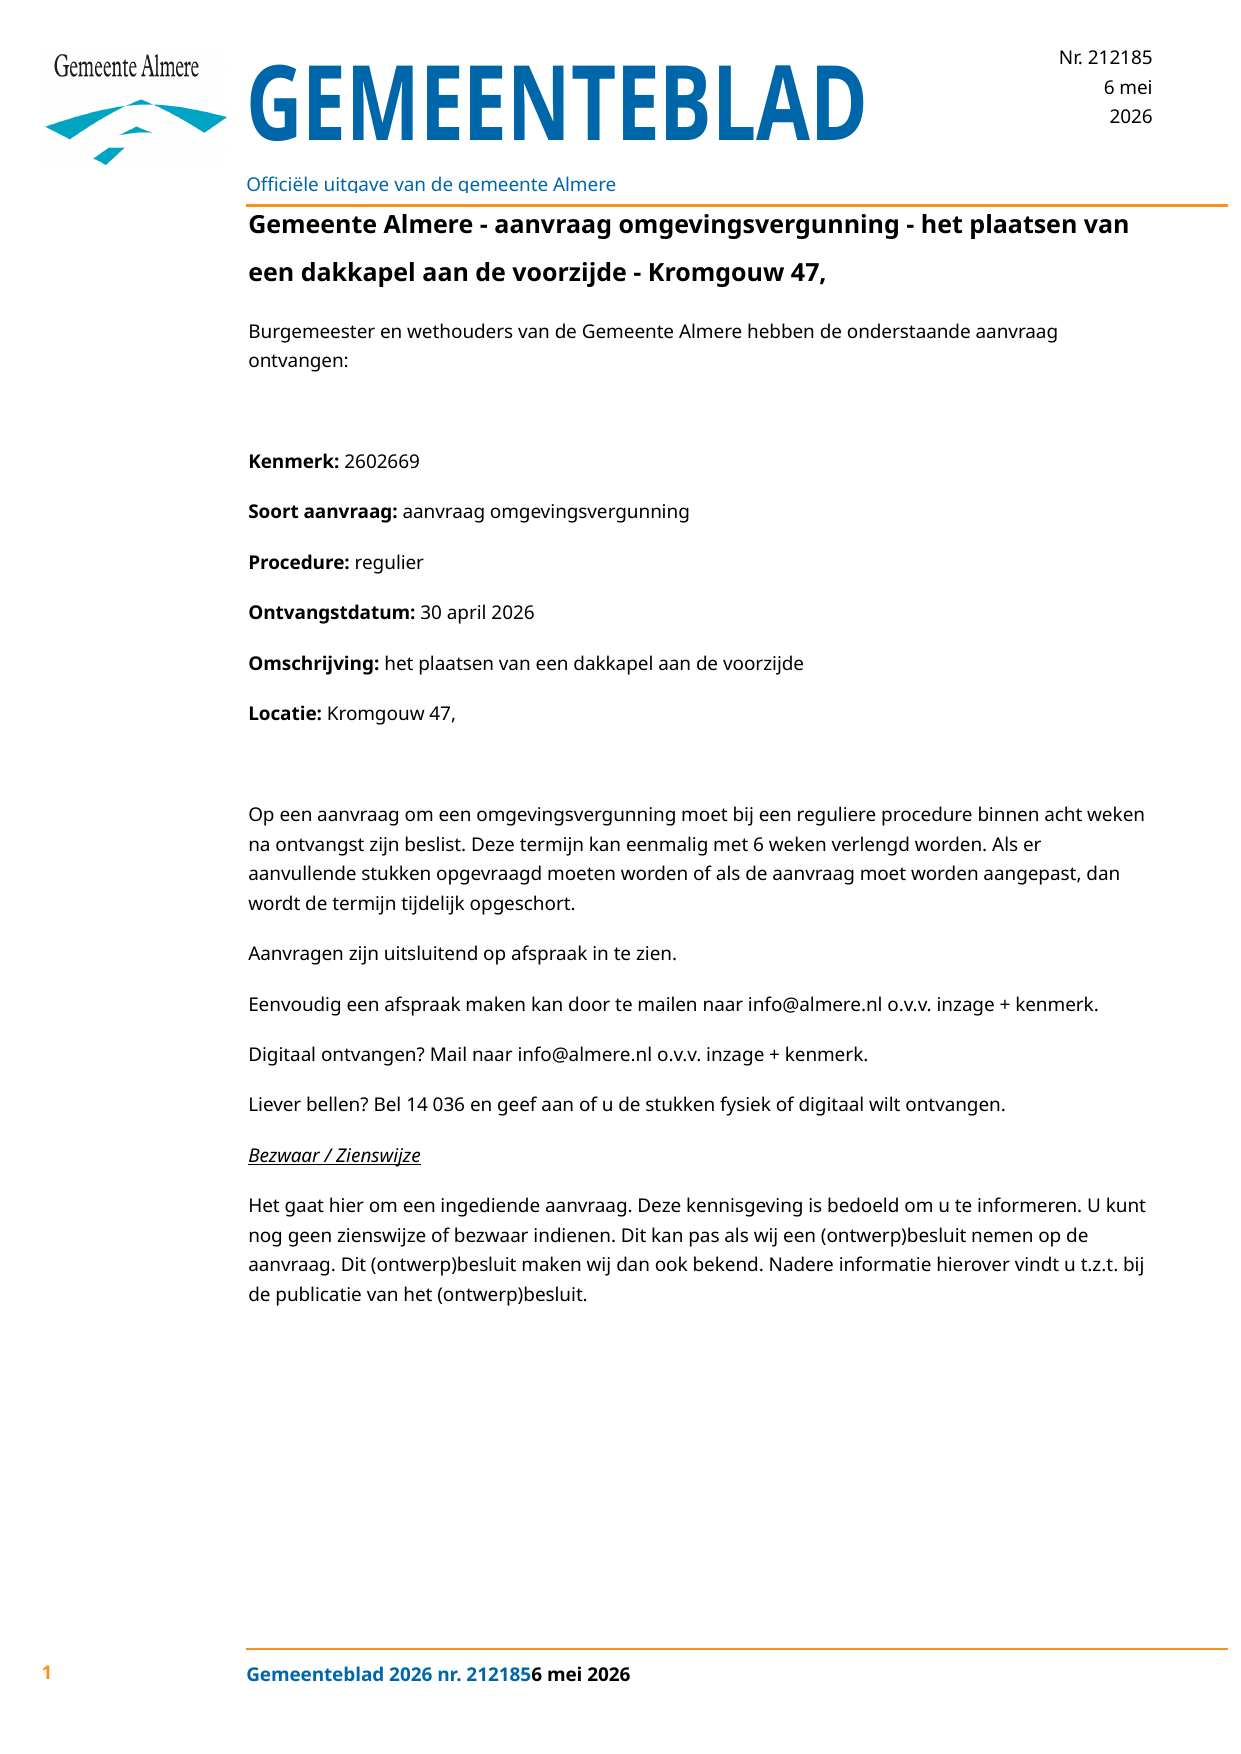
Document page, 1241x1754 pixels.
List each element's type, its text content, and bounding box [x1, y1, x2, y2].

text Omschrijving: het plaatsen van een dakkapel aan de voorzijde [248, 650, 1152, 676]
text Locatie: Kromgouw 47, [248, 700, 1152, 726]
text Ontvangstdatum: 30 april 2026 [248, 599, 1152, 625]
picture [41, 47, 231, 172]
text Eenvoudig een afspraak maken kan door te mailen naar info@almere.nl o.v.v. inzage + kenmerk. [248, 991, 1152, 1017]
text Op een aanvraag om een omgevingsvergunning moet bij een reguliere procedure binnen acht weken na ontvangst zijn beslist. Deze termijn kan eenmalig met 6 weken verlengd worden. Als er aanvullende stukken opgevraagd moeten worden of als de aanvraag moet worden aangepast, dan wordt de termijn tijdelijk opgeschort. [248, 801, 1152, 916]
text Aanvragen zijn uitsluitend op afspraak in te zien. [248, 940, 1152, 966]
text Soort aanvraag: aanvraag omgevingsvergunning [248, 499, 1152, 524]
text Gemeente Almere - aanvraag omgevingsvergunning - het plaatsen van een dakkapel aan de voorzijde - Kromgouw 47, [248, 207, 1152, 288]
text Bezwaar / Zienswijze [248, 1142, 1152, 1168]
text Het gaat hier om een ingediende aanvraag. Deze kennisgeving is bedoeld om u te informeren. U kunt nog geen zienswijze of bezwaar indienen. Dit kan pas als wij een (ontwerp)besluit nemen op de aanvraag. Dit (ontwerp)besluit maken wij dan ook bekend. Nadere informatie hierover vindt u t.z.t. bij de publicatie van het (ontwerp)besluit. [248, 1192, 1152, 1307]
text Digitaal ontvangen? Mail naar info@almere.nl o.v.v. inzage + kenmerk. [248, 1041, 1152, 1067]
text Liever bellen? Bel 14 036 en geef aan of u de stukken fysiek of digitaal wilt ontvangen. [248, 1092, 1152, 1117]
text Burgemeester en wethouders van de Gemeente Almere hebben de onderstaande aanvraag ontvangen: [248, 318, 1152, 373]
text Procedure: regulier [248, 549, 1152, 575]
text Kenmerk: 2602669 [248, 448, 1152, 474]
